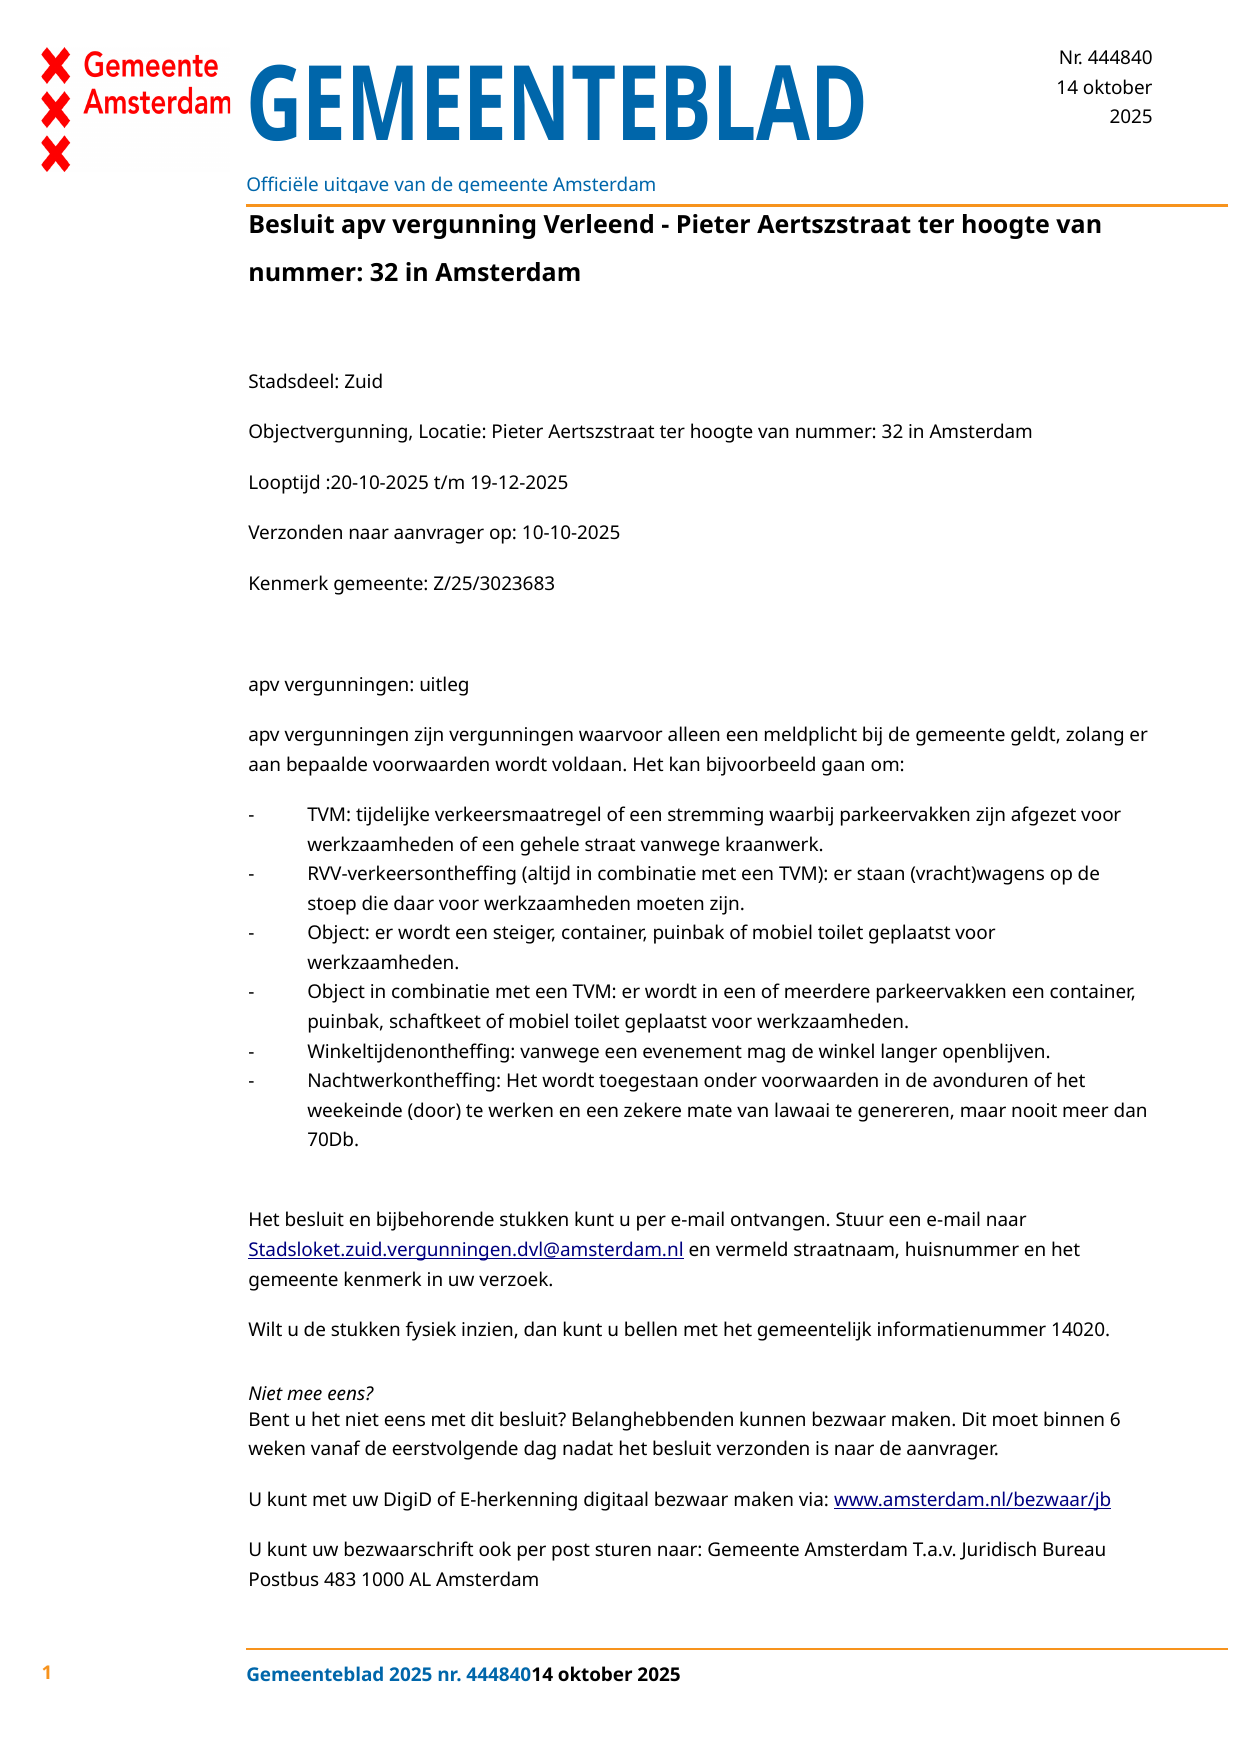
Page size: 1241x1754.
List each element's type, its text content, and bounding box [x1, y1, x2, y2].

text apv vergunningen: uitleg [248, 671, 1152, 697]
list Winkeltijdenontheffing: vanwege een evenement mag de winkel langer openblijven. [248, 1038, 1152, 1064]
list Object in combinatie met een TVM: er wordt in een of meerdere parkeervakken een container, puinbak, schaftkeet of mobiel toilet geplaatst voor werkzaamheden. [248, 979, 1152, 1034]
text Kenmerk gemeente: Z/25/3023683 [248, 570, 1152, 596]
text Het besluit en bijbehorende stukken kunt u per e-mail ontvangen. Stuur een e-mail naar Stadsloket.zuid.vergunningen.dvl@amsterdam.nl en vermeld straatnaam, huisnummer en het gemeente kenmerk in uw verzoek. [248, 1207, 1152, 1292]
text Besluit apv vergunning Verleend - Pieter Aertszstraat ter hoogte van nummer: 32 in Amsterdam [248, 207, 1152, 288]
text Objectvergunning, Locatie: Pieter Aertszstraat ter hoogte van nummer: 32 in Amsterdam [248, 419, 1152, 444]
list RVV-verkeersontheffing (altijd in combinatie met een TVM): er staan (vracht)wagens op de stoep die daar voor werkzaamheden moeten zijn. [248, 860, 1152, 916]
text Stadsdeel: Zuid [248, 368, 1152, 394]
text Looptijd :20-10-2025 t/m 19-12-2025 [248, 469, 1152, 495]
text apv vergunningen zijn vergunningen waarvoor alleen een meldplicht bij de gemeente geldt, zolang er aan bepaalde voorwaarden wordt voldaan. Het kan bijvoorbeeld gaan om: [248, 721, 1152, 777]
picture [41, 47, 231, 172]
text Bent u het niet eens met dit besluit? Belanghebbenden kunnen bezwaar maken. Dit moet binnen 6 weken vanaf de eerstvolgende dag nadat het besluit verzonden is naar de aanvrager. [248, 1406, 1152, 1461]
text U kunt uw bezwaarschrift ook per post sturen naar: Gemeente Amsterdam T.a.v. Juridisch Bureau Postbus 483 1000 AL Amsterdam [248, 1536, 1152, 1592]
text Niet mee eens? [248, 1380, 1152, 1406]
list Object: er wordt een steiger, container, puinbak of mobiel toilet geplaatst voor werkzaamheden. [248, 919, 1152, 975]
text Verzonden naar aanvrager op: 10-10-2025 [248, 519, 1152, 545]
text U kunt met uw DigiD of E-herkenning digitaal bezwaar maken via: www.amsterdam.nl/bezwaar/jb [248, 1486, 1152, 1512]
text Wilt u de stukken fysiek inzien, dan kunt u bellen met het gemeentelijk informatienummer 14020. [248, 1316, 1152, 1342]
list Nachtwerkontheffing: Het wordt toegestaan onder voorwaarden in de avonduren of het weekeinde (door) te werken en een zekere mate van lawaai te genereren, maar nooit meer dan 70Db. [248, 1067, 1152, 1152]
list TVM: tijdelijke verkeersmaatregel of een stremming waarbij parkeervakken zijn afgezet voor werkzaamheden of een gehele straat vanwege kraanwerk. [248, 801, 1152, 857]
